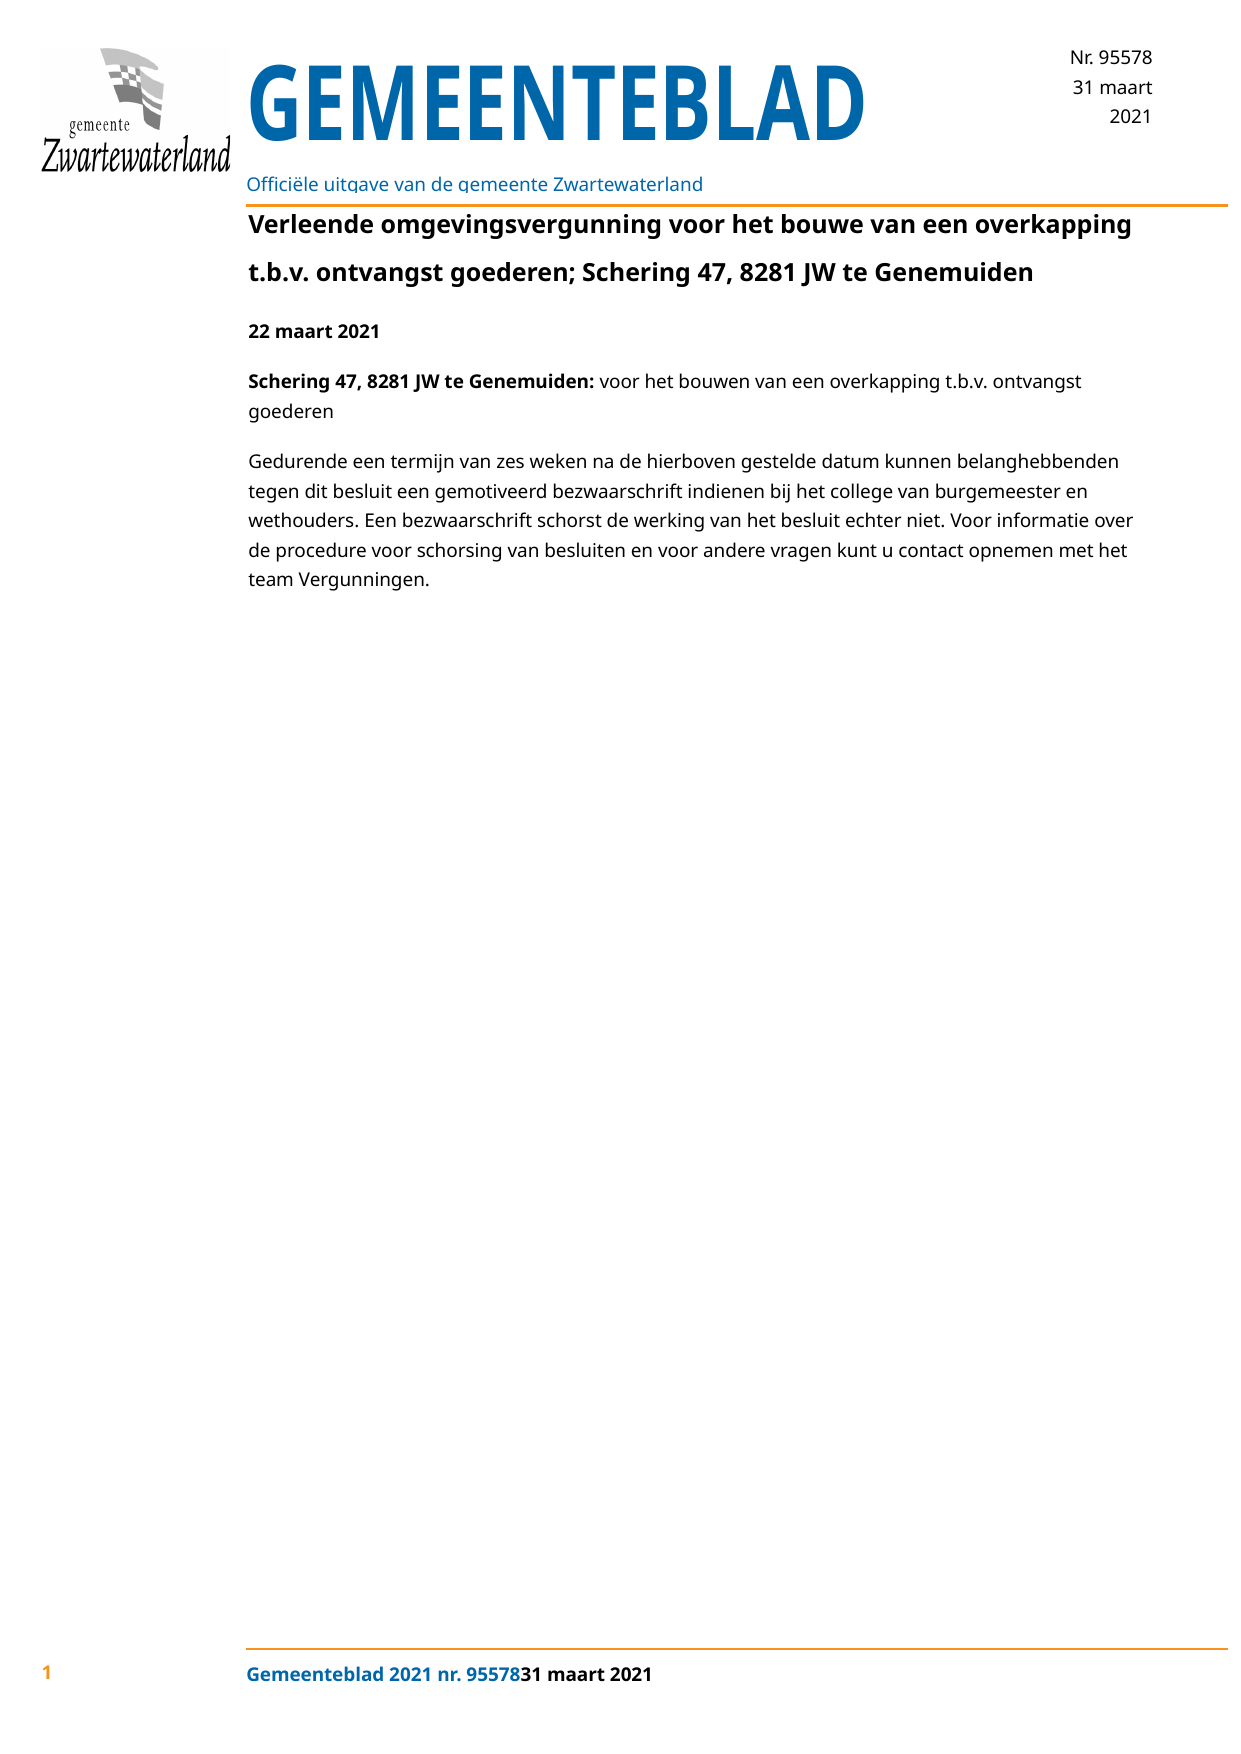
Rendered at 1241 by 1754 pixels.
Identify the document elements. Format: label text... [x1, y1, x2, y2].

text Schering 47, 8281 JW te Genemuiden: voor het bouwen van een overkapping t.b.v. ontvangst goederen [248, 368, 1152, 424]
picture [41, 47, 231, 172]
text Verleende omgevingsvergunning voor het bouwe van een overkapping t.b.v. ontvangst goederen; Schering 47, 8281 JW te Genemuiden [248, 207, 1152, 288]
text Gedurende een termijn van zes weken na de hierboven gestelde datum kunnen belanghebbenden tegen dit besluit een gemotiveerd bezwaarschrift indienen bij het college van burgemeester en wethouders. Een bezwaarschrift schorst de werking van het besluit echter niet. Voor informatie over de procedure voor schorsing van besluiten en voor andere vragen kunt u contact opnemen met het team Vergunningen. [248, 448, 1152, 592]
text 22 maart 2021 [248, 318, 1152, 344]
